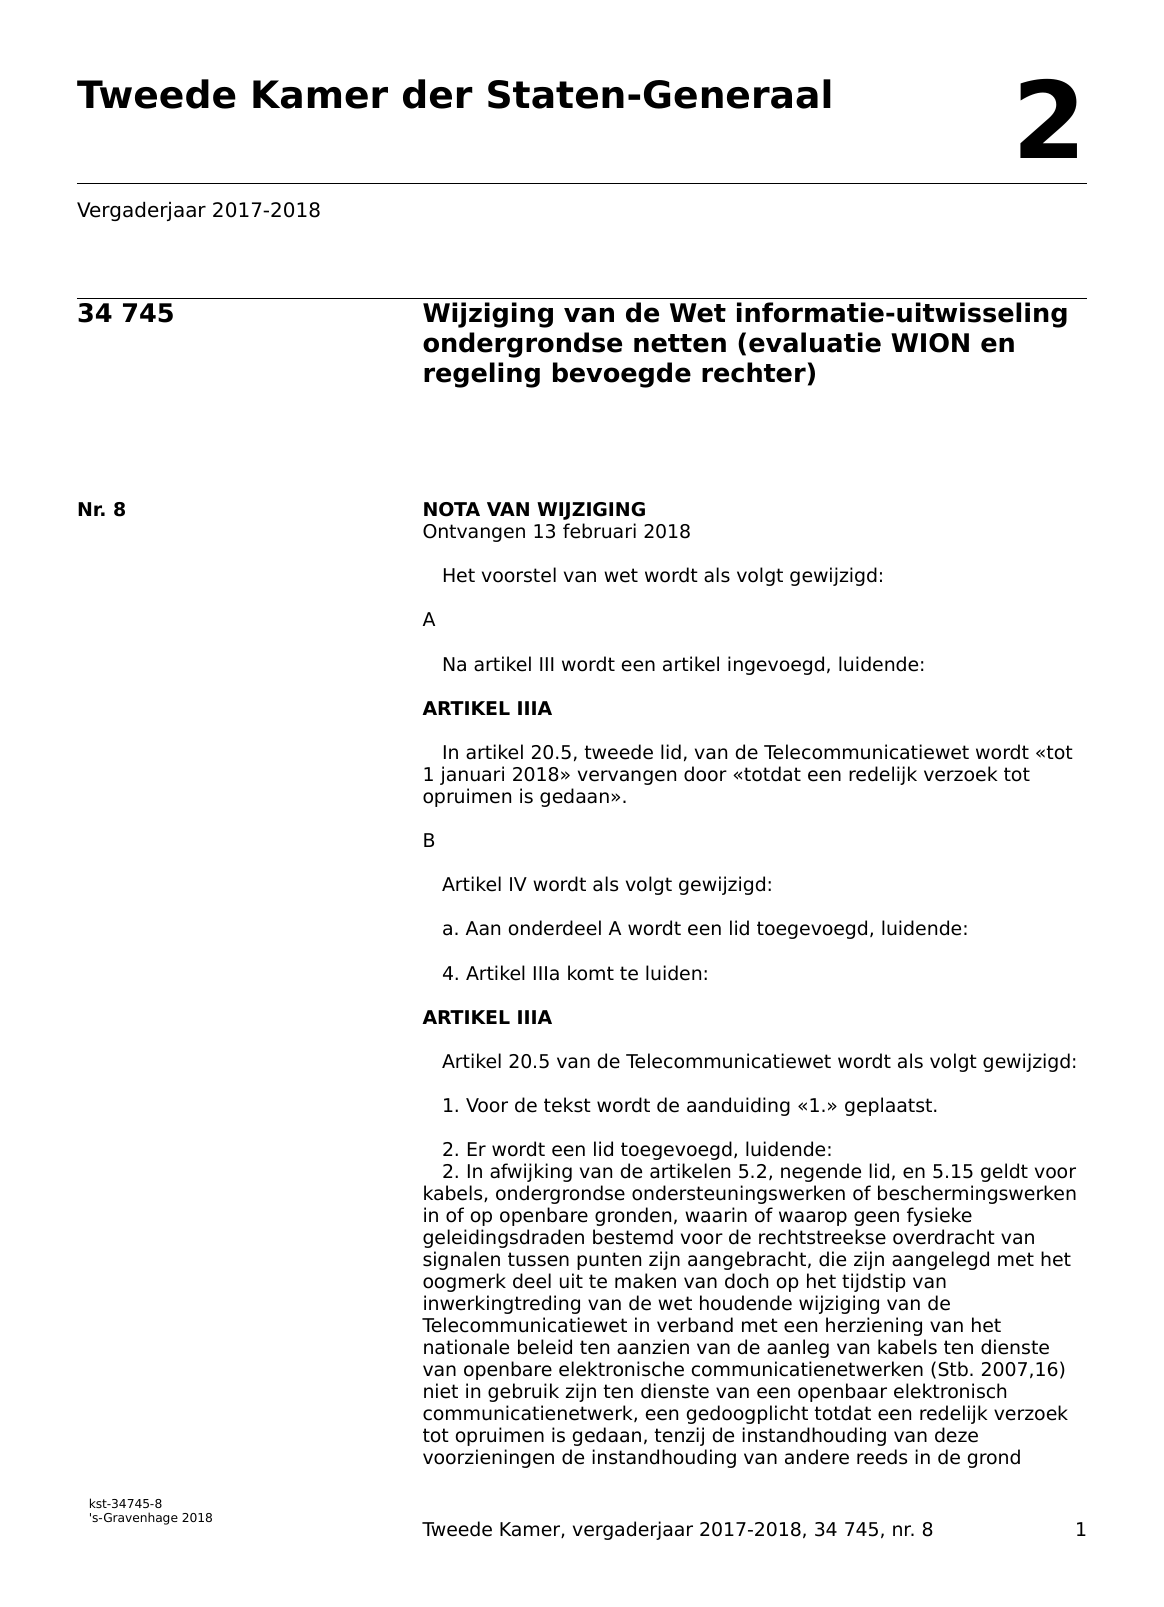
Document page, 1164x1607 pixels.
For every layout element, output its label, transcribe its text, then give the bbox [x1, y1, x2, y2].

text kst-34745-8 [88, 1497, 323, 1511]
text Het voorstel van wet wordt als volgt gewijzigd: [422, 565, 1087, 587]
table_header 2 [886, 59, 1087, 183]
table_header Tweede Kamer der Staten-Generaal [77, 59, 886, 183]
subtitle ARTIKEL IIIA [422, 1007, 1087, 1029]
subtitle ARTIKEL IIIA [422, 698, 1087, 720]
text In artikel 20.5, tweede lid, van de Telecommunicatiewet wordt «tot 1 januari 2018» vervangen door «totdat een redelijk verzoek tot opruimen is gedaan». [422, 742, 1087, 808]
subtitle Nr. 8 NOTA VAN WIJZIGING [77, 499, 1087, 521]
text 2. In afwijking van de artikelen 5.2, negende lid, en 5.15 geldt voor kabels, ondergrondse ondersteuningswerken of beschermingswerken in of op openbare gronden, waarin of waarop geen fysieke geleidingsdraden bestemd voor de rechtstreekse overdracht van signalen tussen punten zijn aangebracht, die zijn aangelegd met het oogmerk deel uit te maken van doch op het tijdstip van inwerkingtreding van de wet houdende wijziging van de Telecommunicatiewet in verband met een herziening van het nationale beleid ten aanzien van de aanleg van kabels ten dienste van openbare elektronische communicatienetwerken (Stb. 2007,16) niet in gebruik zijn ten dienste van een openbaar elektronisch communicatienetwerk, een gedoogplicht totdat een redelijk verzoek tot opruimen is gedaan, tenzij de instandhouding van deze voorzieningen de instandhouding van andere reeds in de grond [422, 1161, 1087, 1469]
subtitle A [422, 609, 1087, 631]
text 4. Artikel IIIa komt te luiden: [422, 962, 1087, 984]
text 1. Voor de tekst wordt de aanduiding «1.» geplaatst. [422, 1095, 1087, 1117]
subtitle B [422, 830, 1087, 852]
text Ontvangen 13 februari 2018 [422, 521, 1087, 543]
text a. Aan onderdeel A wordt een lid toegevoegd, luidende: [422, 918, 1087, 940]
table_cell Vergaderjaar 2017-2018 [77, 184, 1087, 298]
text 2. Er wordt een lid toegevoegd, luidende: [422, 1139, 1087, 1161]
text Artikel 20.5 van de Telecommunicatiewet wordt als volgt gewijzigd: [422, 1051, 1087, 1073]
subtitle 34 745 Wijziging van de Wet informatie-uitwisseling ondergrondse netten (evaluatie WION en regeling bevoegde rechter) [77, 299, 1087, 388]
text 's-Gravenhage 2018 [88, 1511, 323, 1525]
text Artikel IV wordt als volgt gewijzigd: [422, 874, 1087, 896]
text Na artikel III wordt een artikel ingevoegd, luidende: [422, 653, 1087, 676]
